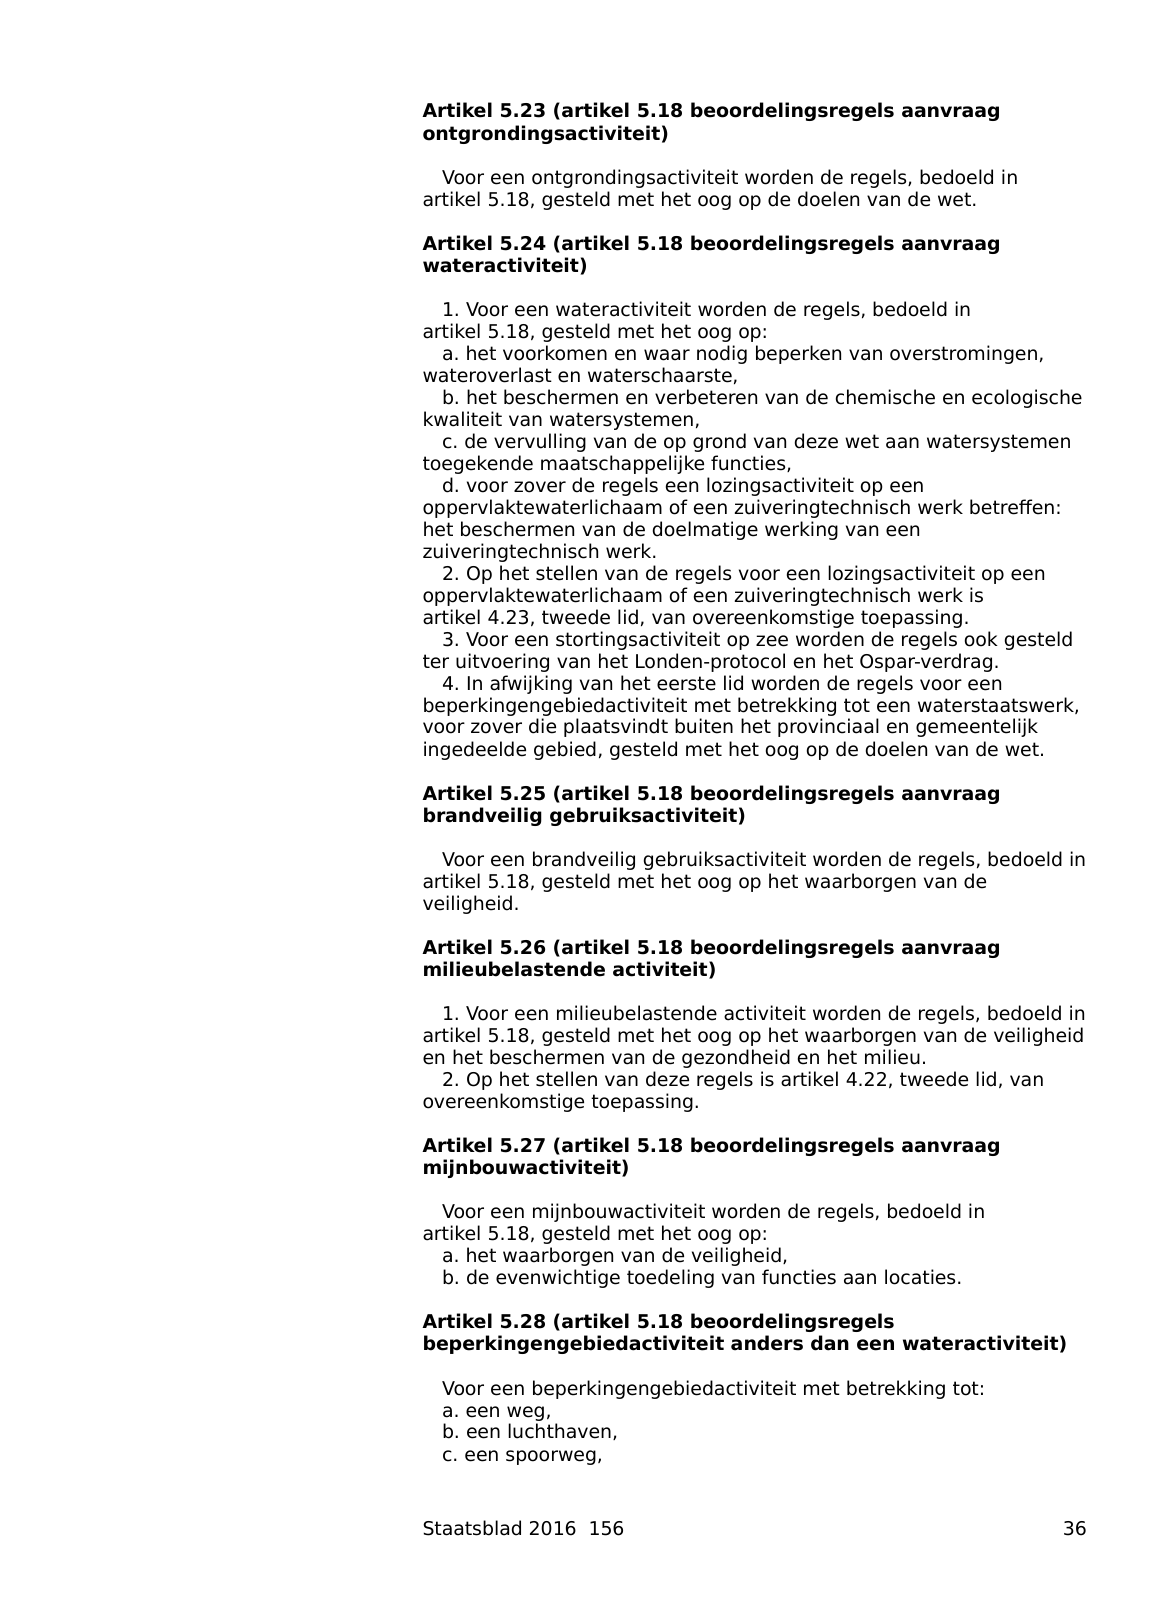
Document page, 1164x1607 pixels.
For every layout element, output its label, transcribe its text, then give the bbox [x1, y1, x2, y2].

subtitle Artikel 5.27 (artikel 5.18 beoordelingsregels aanvraag mijnbouwactiviteit) [422, 1135, 1087, 1179]
subtitle Artikel 5.23 (artikel 5.18 beoordelingsregels aanvraag ontgrondingsactiviteit) [422, 100, 1087, 144]
subtitle Artikel 5.24 (artikel 5.18 beoordelingsregels aanvraag wateractiviteit) [422, 233, 1087, 277]
text b. het beschermen en verbeteren van de chemische en ecologische kwaliteit van watersystemen, [422, 387, 1087, 431]
text 4. In afwijking van het eerste lid worden de regels voor een beperkingengebiedactiviteit met betrekking tot een waterstaatswerk, voor zover die plaatsvindt buiten het provinciaal en gemeentelijk ingedeelde gebied, gesteld met het oog op de doelen van de wet. [422, 672, 1087, 760]
text c. een spoorweg, [422, 1443, 1087, 1465]
text Voor een brandveilig gebruiksactiviteit worden de regels, bedoeld in artikel 5.18, gesteld met het oog op het waarborgen van de veiligheid. [422, 849, 1087, 915]
text Voor een ontgrondingsactiviteit worden de regels, bedoeld in artikel 5.18, gesteld met het oog op de doelen van de wet. [422, 167, 1087, 211]
text 2. Op het stellen van de regels voor een lozingsactiviteit op een oppervlaktewaterlichaam of een zuiveringtechnisch werk is artikel 4.23, tweede lid, van overeenkomstige toepassing. [422, 563, 1087, 628]
text c. de vervulling van de op grond van deze wet aan watersystemen toegekende maatschappelijke functies, [422, 431, 1087, 475]
text d. voor zover de regels een lozingsactiviteit op een oppervlaktewaterlichaam of een zuiveringtechnisch werk betreffen: het beschermen van de doelmatige werking van een zuiveringtechnisch werk. [422, 475, 1087, 563]
text b. een luchthaven, [422, 1421, 1087, 1443]
subtitle Artikel 5.26 (artikel 5.18 beoordelingsregels aanvraag milieubelastende activiteit) [422, 937, 1087, 981]
text a. het voorkomen en waar nodig beperken van overstromingen, wateroverlast en waterschaarste, [422, 343, 1087, 387]
text Voor een beperkingengebiedactiviteit met betrekking tot: [422, 1377, 1087, 1399]
text b. de evenwichtige toedeling van functies aan locaties. [422, 1267, 1087, 1289]
subtitle Artikel 5.25 (artikel 5.18 beoordelingsregels aanvraag brandveilig gebruiksactiviteit) [422, 783, 1087, 827]
text a. het waarborgen van de veiligheid, [422, 1245, 1087, 1267]
text a. een weg, [422, 1399, 1087, 1421]
text 1. Voor een wateractiviteit worden de regels, bedoeld in artikel 5.18, gesteld met het oog op: [422, 299, 1087, 343]
text Voor een mijnbouwactiviteit worden de regels, bedoeld in artikel 5.18, gesteld met het oog op: [422, 1201, 1087, 1245]
text 1. Voor een milieubelastende activiteit worden de regels, bedoeld in artikel 5.18, gesteld met het oog op het waarborgen van de veiligheid en het beschermen van de gezondheid en het milieu. [422, 1003, 1087, 1069]
text 3. Voor een stortingsactiviteit op zee worden de regels ook gesteld ter uitvoering van het Londen-protocol en het Ospar-verdrag. [422, 628, 1087, 672]
text 2. Op het stellen van deze regels is artikel 4.22, tweede lid, van overeenkomstige toepassing. [422, 1069, 1087, 1113]
subtitle Artikel 5.28 (artikel 5.18 beoordelingsregels beperkingengebiedactiviteit anders dan een wateractiviteit) [422, 1311, 1087, 1355]
